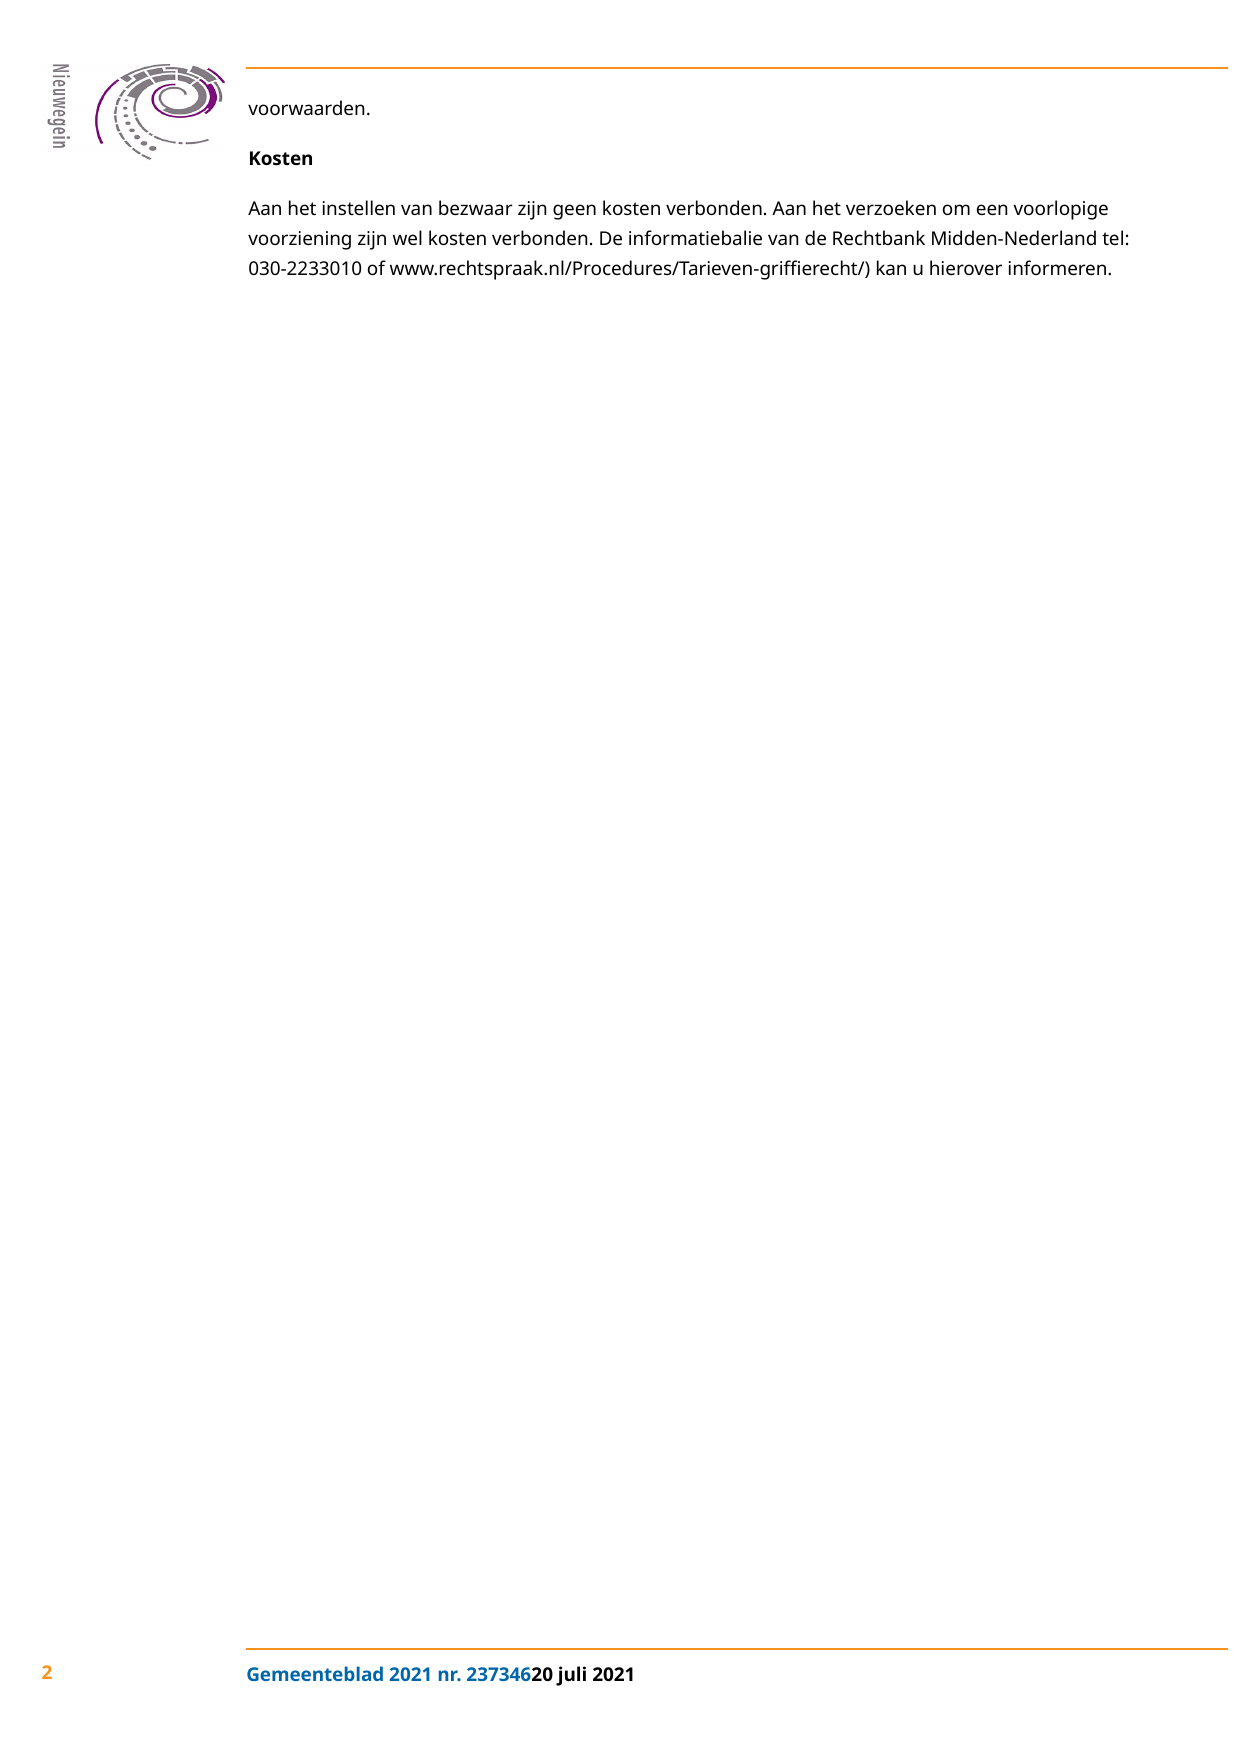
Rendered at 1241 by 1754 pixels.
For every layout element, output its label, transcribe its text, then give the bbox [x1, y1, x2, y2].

text Kosten [248, 145, 1152, 171]
text voorwaarden. [248, 95, 1152, 121]
picture [41, 47, 231, 172]
text Aan het instellen van bezwaar zijn geen kosten verbonden. Aan het verzoeken om een voorlopige voorziening zijn wel kosten verbonden. De informatiebalie van de Rechtbank Midden-Nederland tel: 030-2233010 of www.rechtspraak.nl/Procedures/Tarieven-griffierecht/) kan u hierover informeren. [248, 196, 1152, 281]
